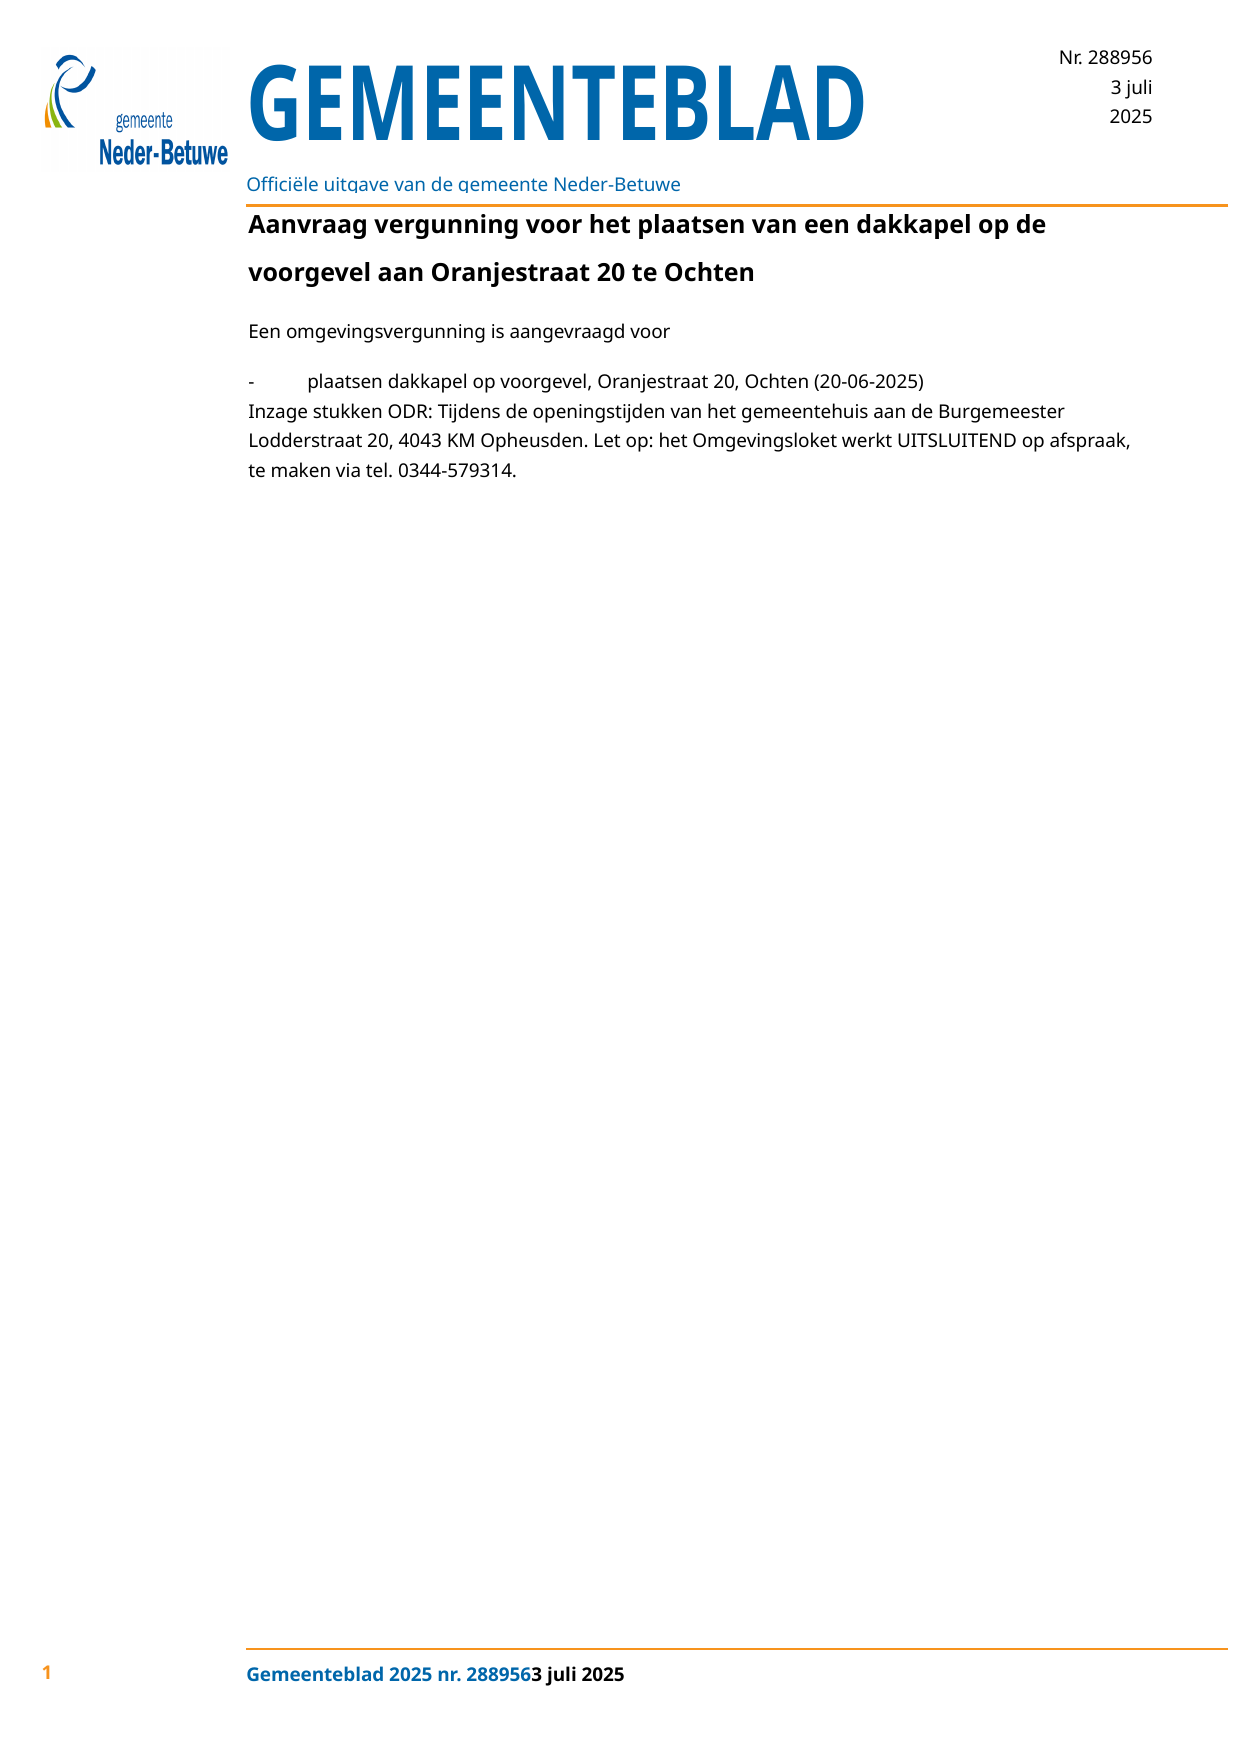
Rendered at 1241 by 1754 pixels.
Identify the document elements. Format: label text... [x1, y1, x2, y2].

text Een omgevingsvergunning is aangevraagd voor [248, 318, 1152, 344]
picture [41, 47, 231, 172]
list plaatsen dakkapel op voorgevel, Oranjestraat 20, Ochten (20-06-2025) [248, 368, 1152, 394]
text Aanvraag vergunning voor het plaatsen van een dakkapel op de voorgevel aan Oranjestraat 20 te Ochten [248, 207, 1152, 288]
text Inzage stukken ODR: Tijdens de openingstijden van het gemeentehuis aan de Burgemeester Lodderstraat 20, 4043 KM Opheusden. Let op: het Omgevingsloket werkt UITSLUITEND op afspraak, te maken via tel. 0344-579314. [248, 398, 1152, 483]
